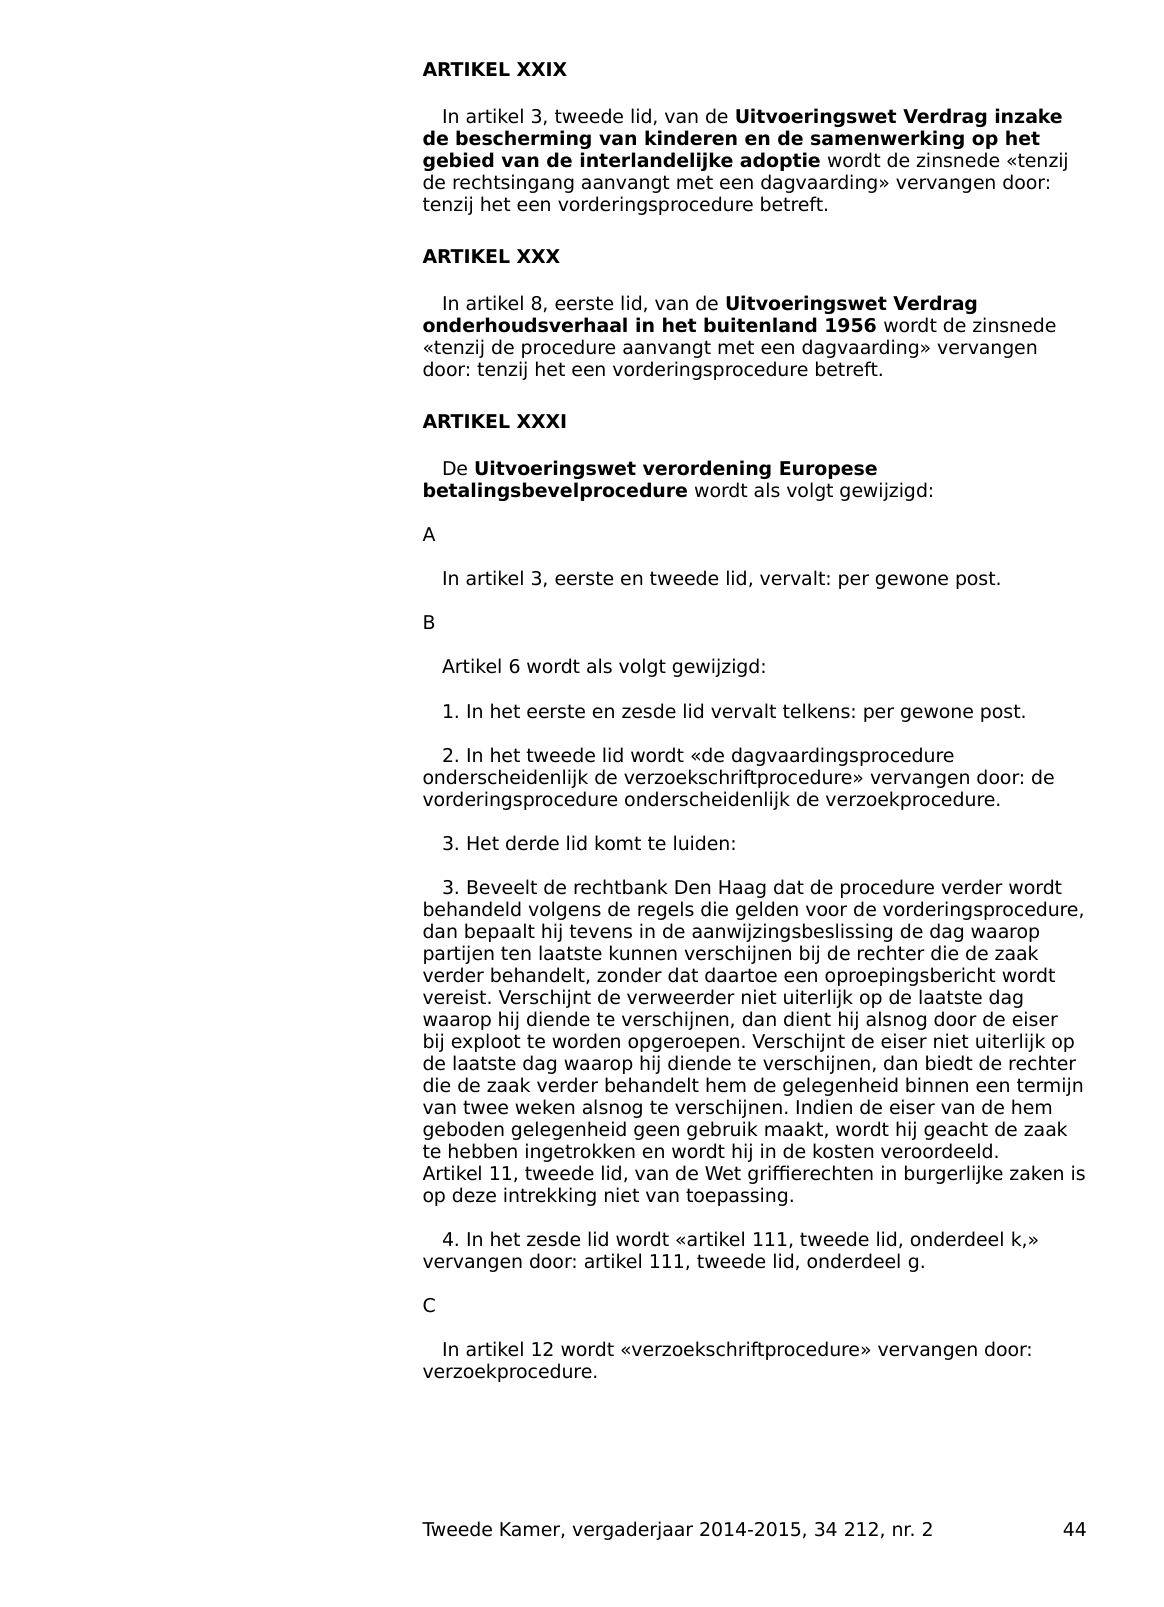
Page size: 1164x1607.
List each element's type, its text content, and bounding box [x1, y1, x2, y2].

text 1. In het eerste en zesde lid vervalt telkens: per gewone post. [422, 701, 1087, 723]
text In artikel 8, eerste lid, van de Uitvoeringswet Verdrag onderhoudsverhaal in het buitenland 1956 wordt de zinsnede «tenzij de procedure aanvangt met een dagvaarding» vervangen door: tenzij het een vorderingsprocedure betreft. [422, 293, 1087, 381]
text 3. Beveelt de rechtbank Den Haag dat de procedure verder wordt behandeld volgens de regels die gelden voor de vorderingsprocedure, dan bepaalt hij tevens in de aanwijzingsbeslissing de dag waarop partijen ten laatste kunnen verschijnen bij de rechter die de zaak verder behandelt, zonder dat daartoe een oproepingsbericht wordt vereist. Verschijnt de verweerder niet uiterlijk op de laatste dag waarop hij diende te verschijnen, dan dient hij alsnog door de eiser bij exploot te worden opgeroepen. Verschijnt de eiser niet uiterlijk op de laatste dag waarop hij diende te verschijnen, dan biedt de rechter die de zaak verder behandelt hem de gelegenheid binnen een termijn van twee weken alsnog te verschijnen. Indien de eiser van de hem geboden gelegenheid geen gebruik maakt, wordt hij geacht de zaak te hebben ingetrokken en wordt hij in de kosten veroordeeld. Artikel 11, tweede lid, van de Wet griffierechten in burgerlijke zaken is op deze intrekking niet van toepassing. [422, 877, 1087, 1207]
text 4. In het zesde lid wordt «artikel 111, tweede lid, onderdeel k,» vervangen door: artikel 111, tweede lid, onderdeel g. [422, 1229, 1087, 1273]
text A [422, 524, 1087, 546]
text In artikel 12 wordt «verzoekschriftprocedure» vervangen door: verzoekprocedure. [422, 1339, 1087, 1383]
subtitle ARTIKEL XXIX [422, 59, 1087, 81]
text 2. In het tweede lid wordt «de dagvaardingsprocedure onderscheidenlijk de verzoekschriftprocedure» vervangen door: de vorderingsprocedure onderscheidenlijk de verzoekprocedure. [422, 745, 1087, 811]
text De Uitvoeringswet verordening Europese betalingsbevelprocedure wordt als volgt gewijzigd: [422, 458, 1087, 502]
text B [422, 612, 1087, 634]
subtitle ARTIKEL XXXI [422, 411, 1087, 433]
text C [422, 1295, 1087, 1317]
text In artikel 3, eerste en tweede lid, vervalt: per gewone post. [422, 568, 1087, 590]
text Artikel 6 wordt als volgt gewijzigd: [422, 656, 1087, 678]
text In artikel 3, tweede lid, van de Uitvoeringswet Verdrag inzake de bescherming van kinderen en de samenwerking op het gebied van de interlandelijke adoptie wordt de zinsnede «tenzij de rechtsingang aanvangt met een dagvaarding» vervangen door: tenzij het een vorderingsprocedure betreft. [422, 106, 1087, 216]
subtitle ARTIKEL XXX [422, 246, 1087, 268]
text 3. Het derde lid komt te luiden: [422, 833, 1087, 855]
